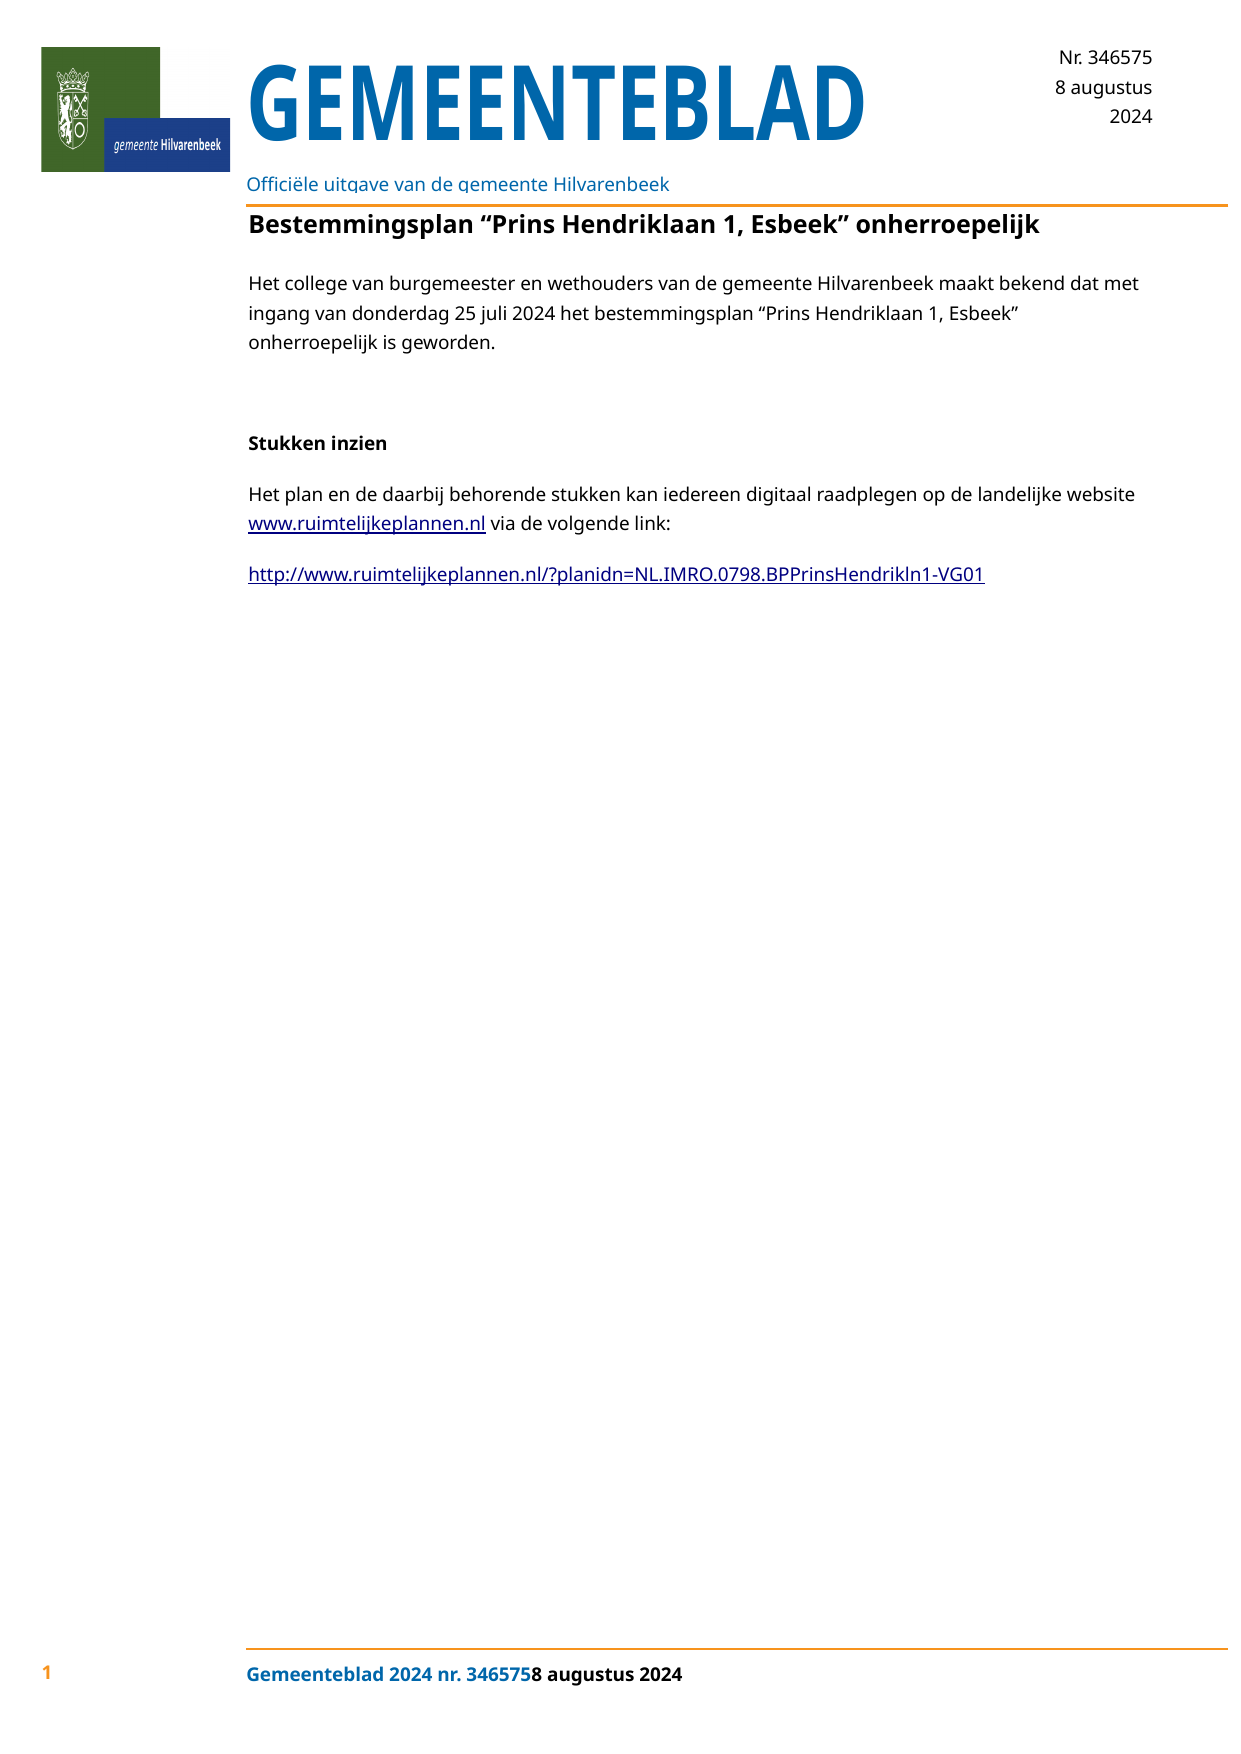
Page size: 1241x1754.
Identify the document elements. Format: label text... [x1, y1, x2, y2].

text Bestemmingsplan “Prins Hendriklaan 1, Esbeek” onherroepelijk [248, 207, 1152, 241]
text Stukken inzien [248, 430, 1152, 456]
text http://www.ruimtelijkeplannen.nl/?planidn=NL.IMRO.0798.BPPrinsHendrikln1-VG01 [248, 561, 1152, 586]
text Het plan en de daarbij behorende stukken kan iedereen digitaal raadplegen op de landelijke website www.ruimtelijkeplannen.nl via de volgende link: [248, 481, 1152, 536]
text Het college van burgemeester en wethouders van de gemeente Hilvarenbeek maakt bekend dat met ingang van donderdag 25 juli 2024 het bestemmingsplan “Prins Hendriklaan 1, Esbeek” onherroepelijk is geworden. [248, 270, 1152, 355]
picture [41, 47, 231, 172]
